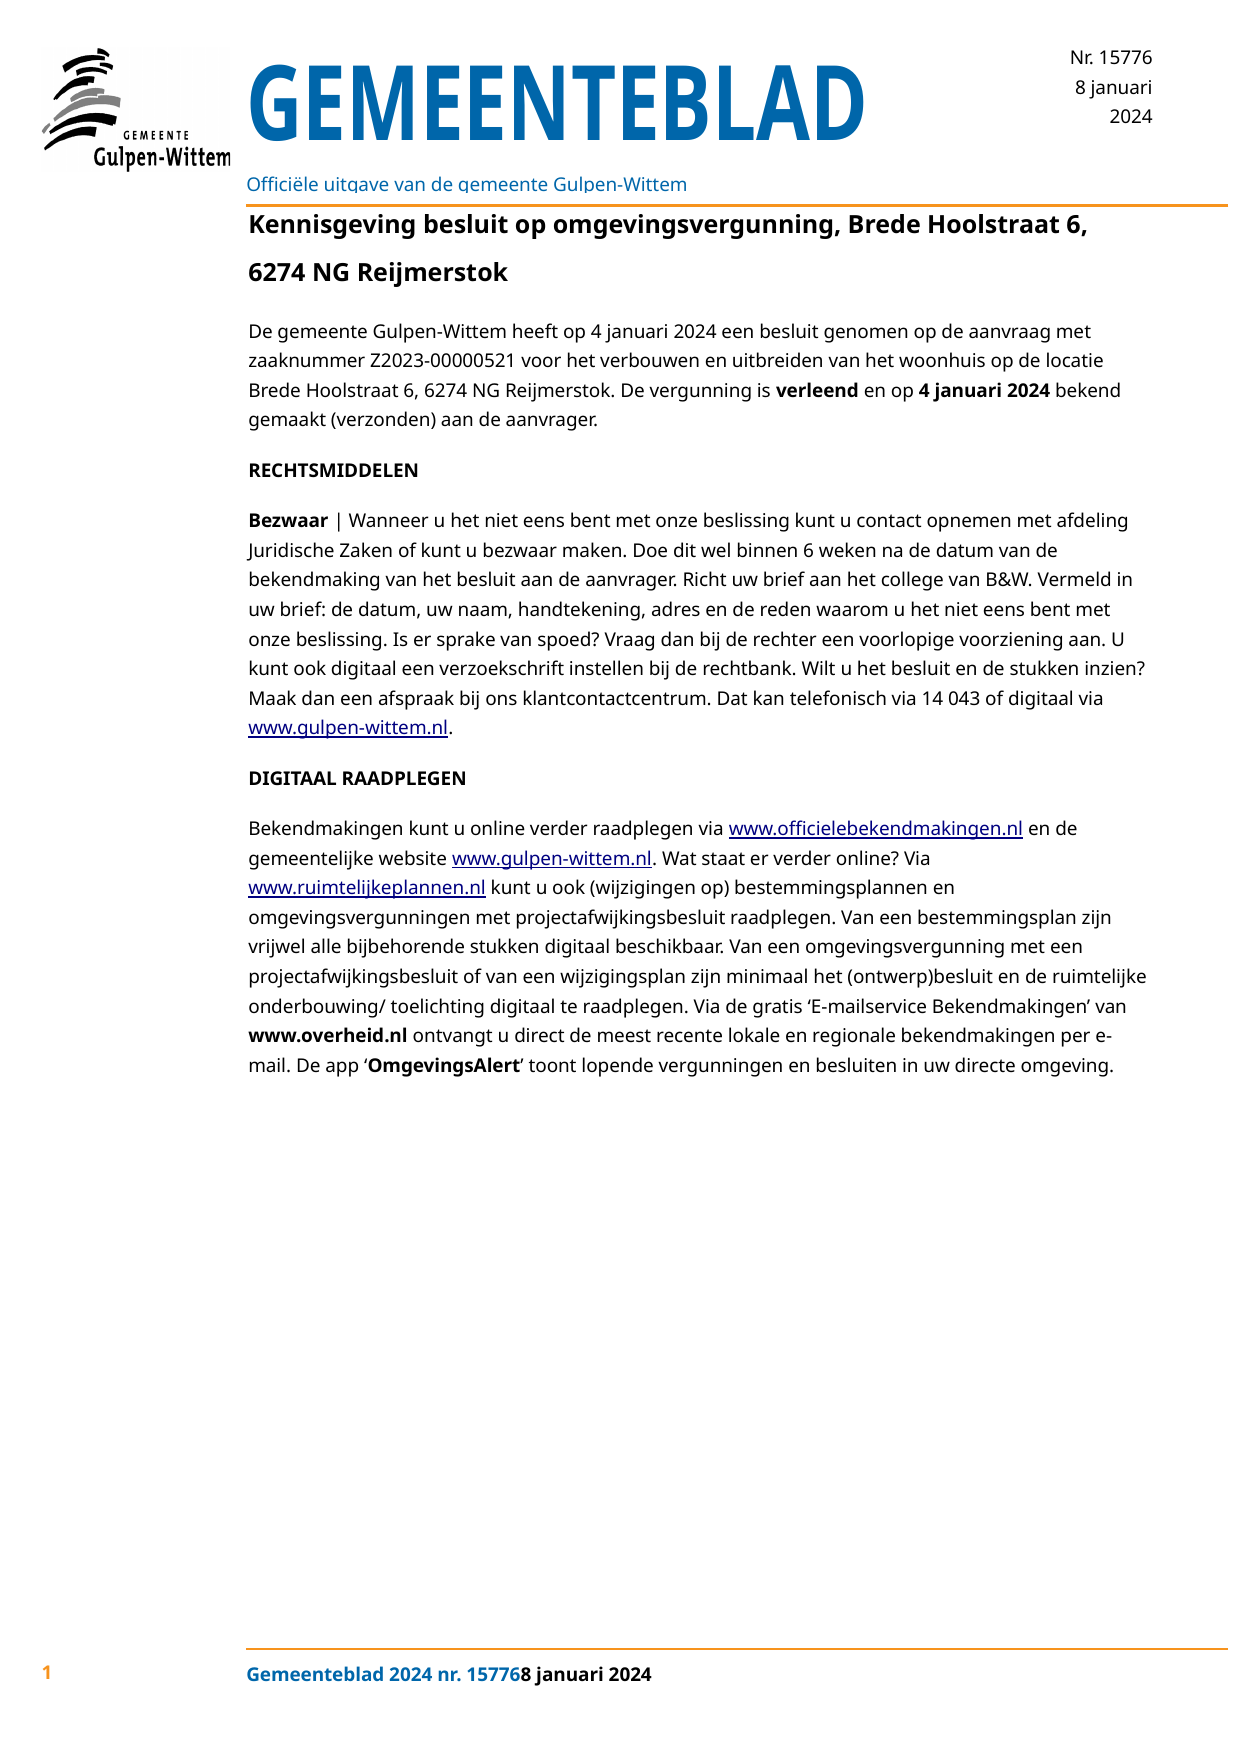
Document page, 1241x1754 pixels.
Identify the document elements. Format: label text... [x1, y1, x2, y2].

text De gemeente Gulpen-Wittem heeft op 4 januari 2024 een besluit genomen op de aanvraag met zaaknummer Z2023-00000521 voor het verbouwen en uitbreiden van het woonhuis op de locatie Brede Hoolstraat 6, 6274 NG Reijmerstok. De vergunning is verleend en op 4 januari 2024 bekend gemaakt (verzonden) aan de aanvrager. [248, 318, 1152, 432]
text Bezwaar | Wanneer u het niet eens bent met onze beslissing kunt u contact opnemen met afdeling Juridische Zaken of kunt u bezwaar maken. Doe dit wel binnen 6 weken na de datum van de bekendmaking van het besluit aan de aanvrager. Richt uw brief aan het college van B&W. Vermeld in uw brief: de datum, uw naam, handtekening, adres en de reden waarom u het niet eens bent met onze beslissing. Is er sprake van spoed? Vraag dan bij de rechter een voorlopige voorziening aan. U kunt ook digitaal een verzoekschrift instellen bij de rechtbank. Wilt u het besluit en de stukken inzien? Maak dan een afspraak bij ons klantcontactcentrum. Dat kan telefonisch via 14 043 of digitaal via www.gulpen-wittem.nl. [248, 507, 1152, 740]
text DIGITAAL RAADPLEGEN [248, 765, 1152, 791]
text RECHTSMIDDELEN [248, 457, 1152, 483]
text Kennisgeving besluit op omgevingsvergunning, Brede Hoolstraat 6, 6274 NG Reijmerstok [248, 207, 1152, 288]
picture [41, 47, 231, 172]
text Bekendmakingen kunt u online verder raadplegen via www.officielebekendmakingen.nl en de gemeentelijke website www.gulpen-wittem.nl. Wat staat er verder online? Via www.ruimtelijkeplannen.nl kunt u ook (wijzigingen op) bestemmingsplannen en omgevingsvergunningen met projectafwijkingsbesluit raadplegen. Van een bestemmingsplan zijn vrijwel alle bijbehorende stukken digitaal beschikbaar. Van een omgevingsvergunning met een projectafwijkingsbesluit of van een wijzigingsplan zijn minimaal het (ontwerp)besluit en de ruimtelijke onderbouwing/ toelichting digitaal te raadplegen. Via de gratis ‘E-mailservice Bekendmakingen’ van www.overheid.nl ontvangt u direct de meest recente lokale en regionale bekendmakingen per e-mail. De app ‘OmgevingsAlert’ toont lopende vergunningen en besluiten in uw directe omgeving. [248, 815, 1152, 1078]
